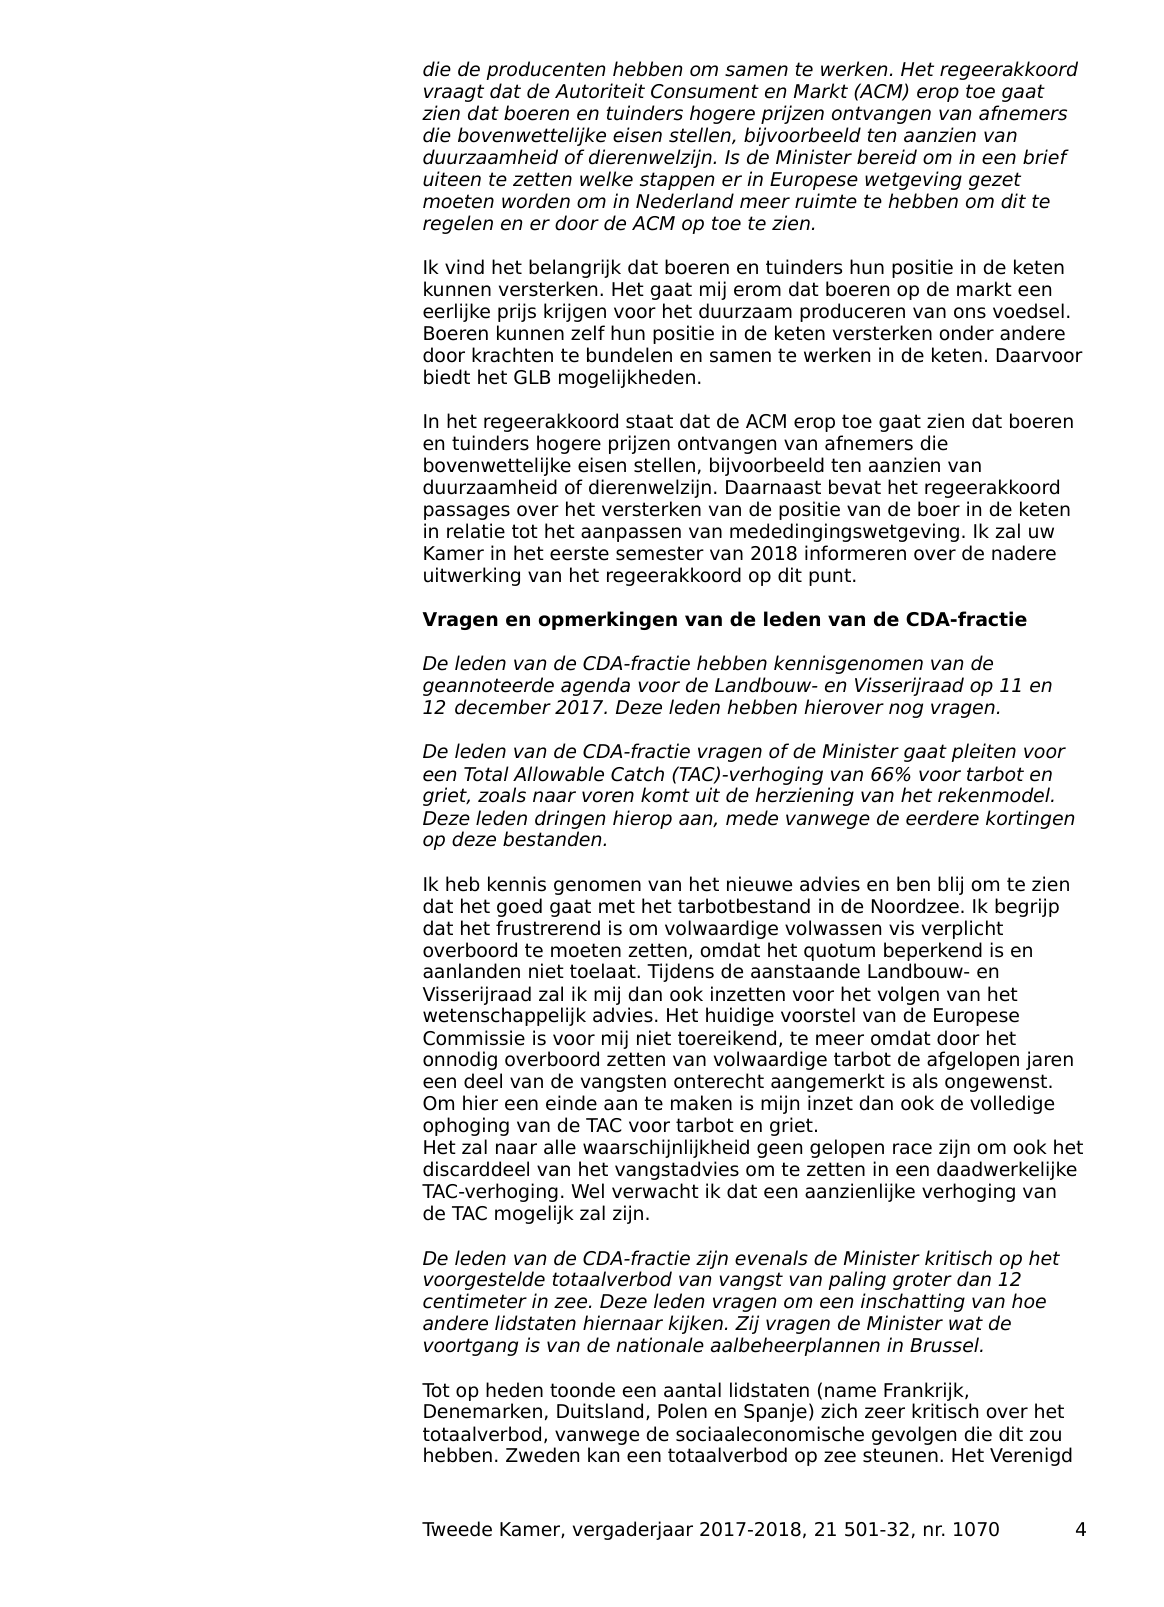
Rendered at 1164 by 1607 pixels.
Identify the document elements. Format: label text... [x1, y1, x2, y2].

text De leden van de CDA-fractie hebben kennisgenomen van de geannoteerde agenda voor de Landbouw- en Visserijraad op 11 en 12 december 2017. Deze leden hebben hierover nog vragen. [422, 653, 1087, 719]
text Het zal naar alle waarschijnlijkheid geen gelopen race zijn om ook het discarddeel van het vangstadvies om te zetten in een daadwerkelijke TAC-verhoging. Wel verwacht ik dat een aanzienlijke verhoging van de TAC mogelijk zal zijn. [422, 1137, 1087, 1225]
text In het regeerakkoord staat dat de ACM erop toe gaat zien dat boeren en tuinders hogere prijzen ontvangen van afnemers die bovenwettelijke eisen stellen, bijvoorbeeld ten aanzien van duurzaamheid of dierenwelzijn. Daarnaast bevat het regeerakkoord passages over het versterken van de positie van de boer in de keten in relatie tot het aanpassen van mededingingswetgeving. Ik zal uw Kamer in het eerste semester van 2018 informeren over de nadere uitwerking van het regeerakkoord op dit punt. [422, 411, 1087, 587]
subtitle Vragen en opmerkingen van de leden van de CDA-fractie [422, 609, 1087, 631]
text De leden van de CDA-fractie vragen of de Minister gaat pleiten voor een Total Allowable Catch (TAC)-verhoging van 66% voor tarbot en griet, zoals naar voren komt uit de herziening van het rekenmodel. Deze leden dringen hierop aan, mede vanwege de eerdere kortingen op deze bestanden. [422, 741, 1087, 851]
text Ik vind het belangrijk dat boeren en tuinders hun positie in de keten kunnen versterken. Het gaat mij erom dat boeren op de markt een eerlijke prijs krijgen voor het duurzaam produceren van ons voedsel. Boeren kunnen zelf hun positie in de keten versterken onder andere door krachten te bundelen en samen te werken in de keten. Daarvoor biedt het GLB mogelijkheden. [422, 257, 1087, 389]
text Ik heb kennis genomen van het nieuwe advies en ben blij om te zien dat het goed gaat met het tarbotbestand in de Noordzee. Ik begrijp dat het frustrerend is om volwaardige volwassen vis verplicht overboord te moeten zetten, omdat het quotum beperkend is en aanlanden niet toelaat. Tijdens de aanstaande Landbouw- en Visserijraad zal ik mij dan ook inzetten voor het volgen van het wetenschappelijk advies. Het huidige voorstel van de Europese Commissie is voor mij niet toereikend, te meer omdat door het onnodig overboord zetten van volwaardige tarbot de afgelopen jaren een deel van de vangsten onterecht aangemerkt is als ongewenst. Om hier een einde aan te maken is mijn inzet dan ook de volledige ophoging van de TAC voor tarbot en griet. [422, 873, 1087, 1137]
text die de producenten hebben om samen te werken. Het regeerakkoord vraagt dat de Autoriteit Consument en Markt (ACM) erop toe gaat zien dat boeren en tuinders hogere prijzen ontvangen van afnemers die bovenwettelijke eisen stellen, bijvoorbeeld ten aanzien van duurzaamheid of dierenwelzijn. Is de Minister bereid om in een brief uiteen te zetten welke stappen er in Europese wetgeving gezet moeten worden om in Nederland meer ruimte te hebben om dit te regelen en er door de ACM op toe te zien. [422, 59, 1087, 235]
text De leden van de CDA-fractie zijn evenals de Minister kritisch op het voorgestelde totaalverbod van vangst van paling groter dan 12 centimeter in zee. Deze leden vragen om een inschatting van hoe andere lidstaten hiernaar kijken. Zij vragen de Minister wat de voortgang is van de nationale aalbeheerplannen in Brussel. [422, 1247, 1087, 1357]
text Tot op heden toonde een aantal lidstaten (name Frankrijk, Denemarken, Duitsland, Polen en Spanje) zich zeer kritisch over het totaalverbod, vanwege de sociaaleconomische gevolgen die dit zou hebben. Zweden kan een totaalverbod op zee steunen. Het Verenigd [422, 1379, 1087, 1467]
